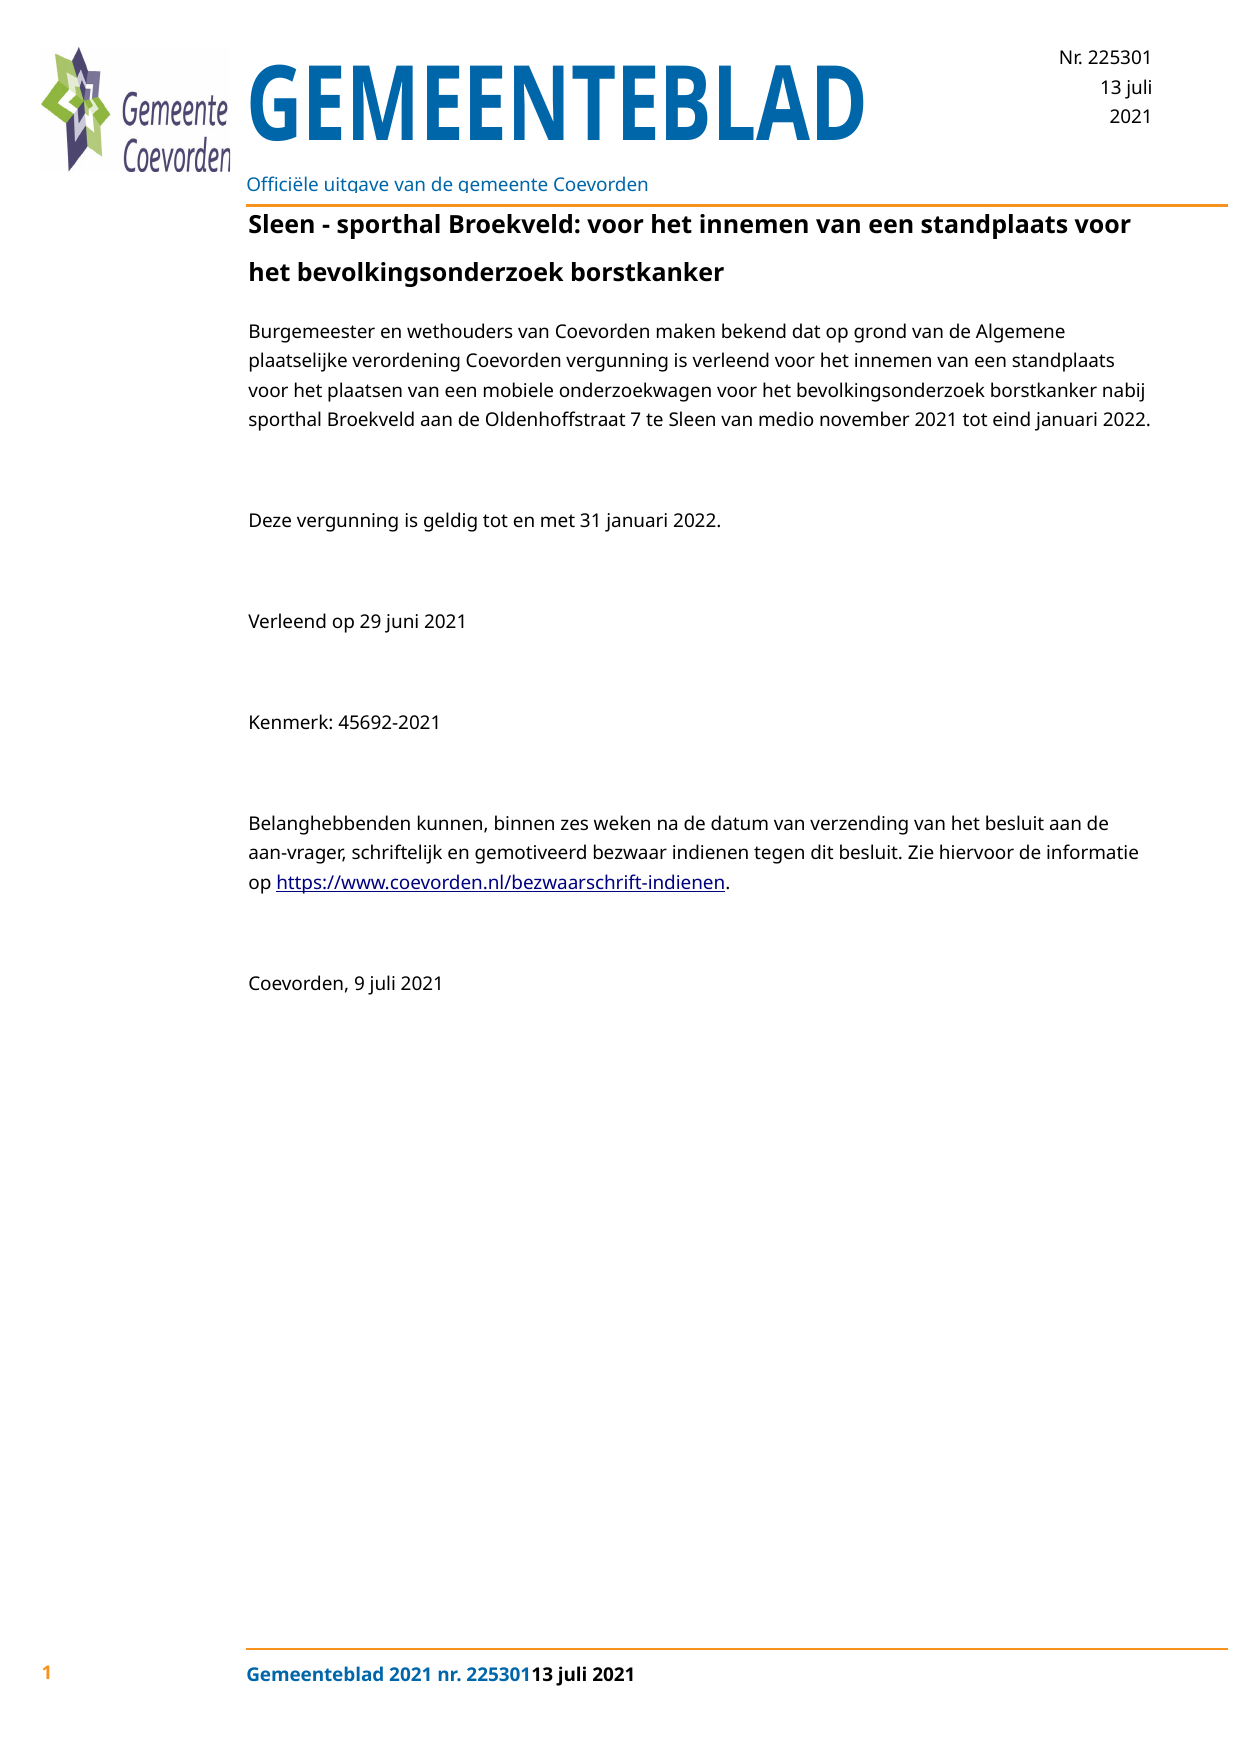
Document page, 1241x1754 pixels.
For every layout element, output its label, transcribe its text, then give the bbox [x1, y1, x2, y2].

text Deze vergunning is geldig tot en met 31 januari 2022. [248, 507, 1152, 533]
picture [41, 47, 231, 172]
text Burgemeester en wethouders van Coevorden maken bekend dat op grond van de Algemene plaatselijke verordening Coevorden vergunning is verleend voor het innemen van een standplaats voor het plaatsen van een mobiele onderzoekwagen voor het bevolkingsonderzoek borstkanker nabij sporthal Broekveld aan de Oldenhoffstraat 7 te Sleen van medio november 2021 tot eind januari 2022. [248, 318, 1152, 432]
text Verleend op 29 juni 2021 [248, 608, 1152, 634]
text Belanghebbenden kunnen, binnen zes weken na de datum van verzending van het besluit aan de aan-vrager, schriftelijk en gemotiveerd bezwaar indienen tegen dit besluit. Zie hiervoor de informatie op https://www.coevorden.nl/bezwaarschrift-indienen. [248, 810, 1152, 895]
text Coevorden, 9 juli 2021 [248, 970, 1152, 996]
text Sleen - sporthal Broekveld: voor het innemen van een standplaats voor het bevolkingsonderzoek borstkanker [248, 207, 1152, 288]
text Kenmerk: 45692-2021 [248, 709, 1152, 735]
